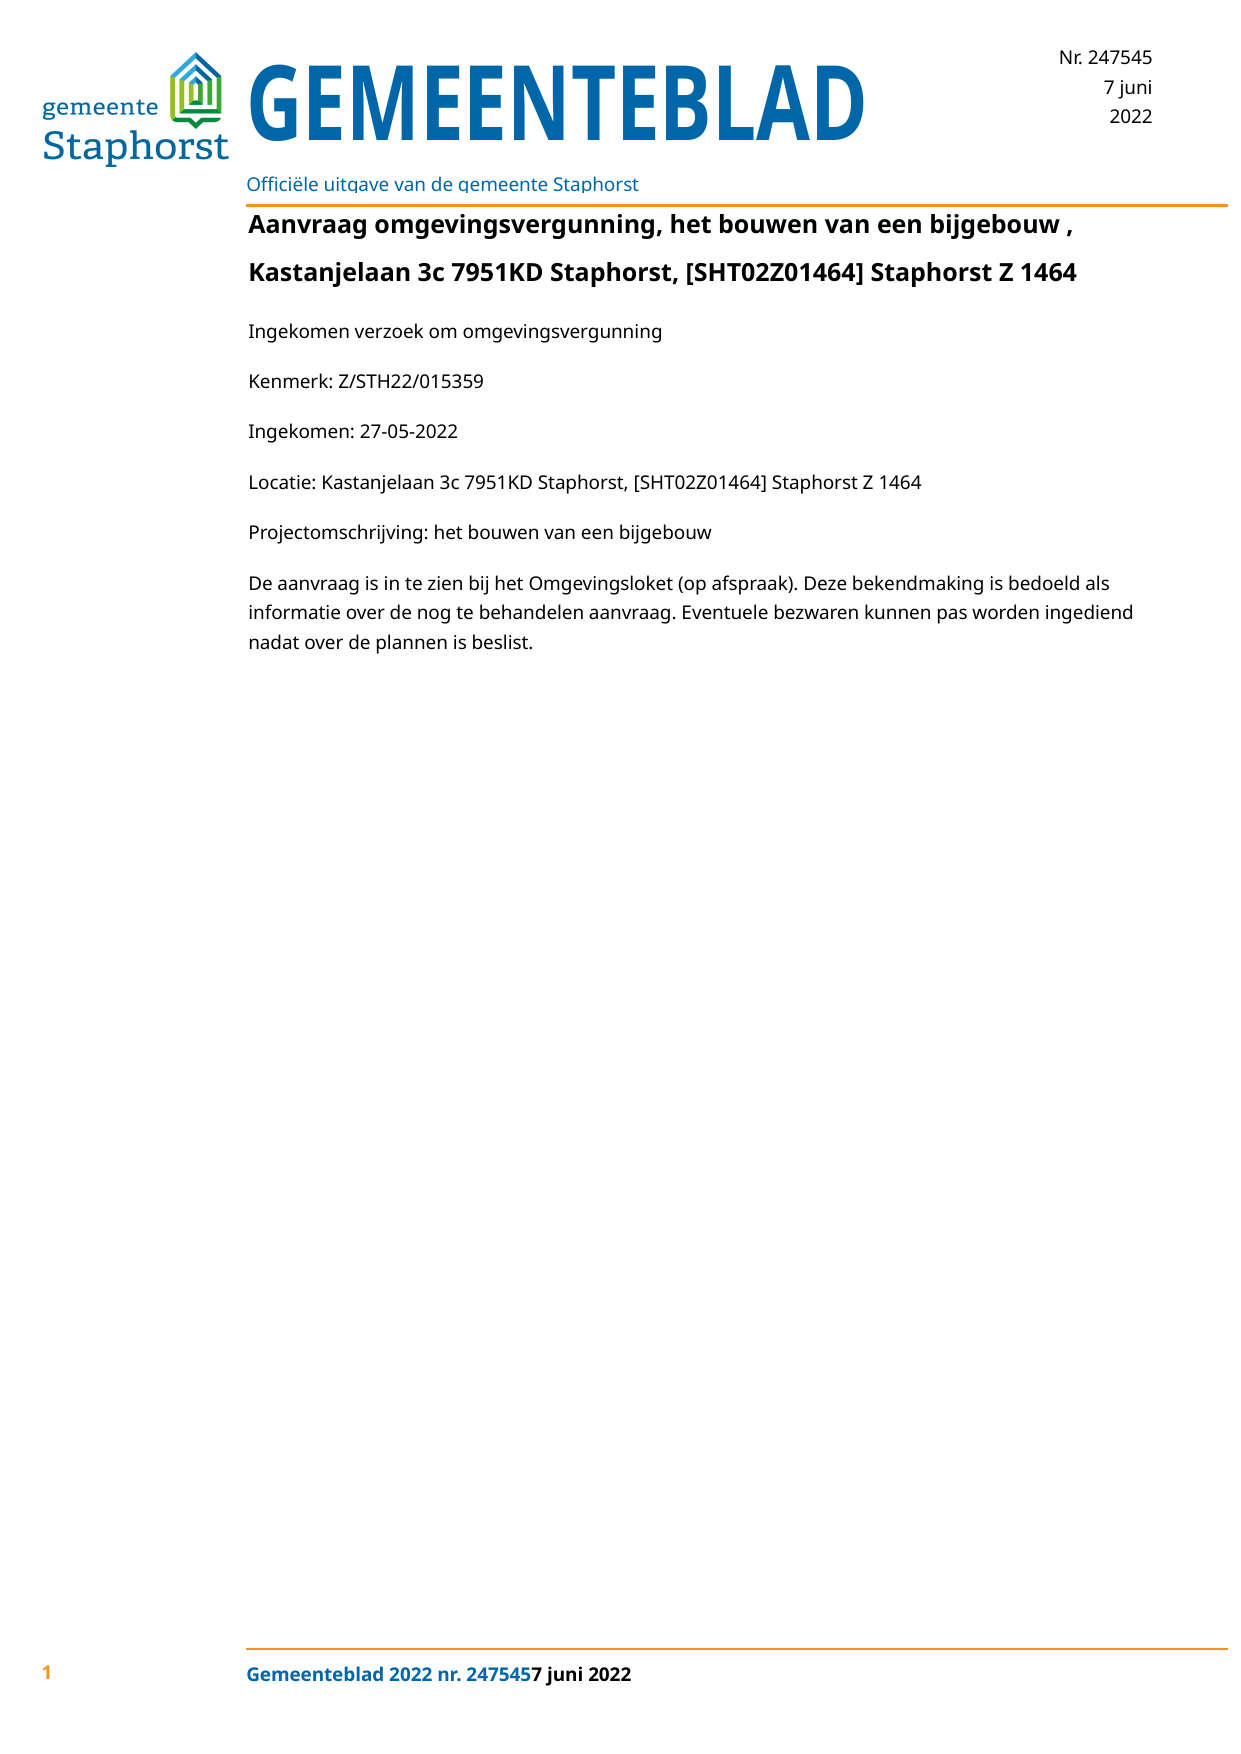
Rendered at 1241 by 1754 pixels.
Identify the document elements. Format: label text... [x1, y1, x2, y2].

text Locatie: Kastanjelaan 3c 7951KD Staphorst, [SHT02Z01464] Staphorst Z 1464 [248, 469, 1152, 495]
picture [41, 47, 231, 172]
text Ingekomen: 27-05-2022 [248, 419, 1152, 444]
text De aanvraag is in te zien bij het Omgevingsloket (op afspraak). Deze bekendmaking is bedoeld als informatie over de nog te behandelen aanvraag. Eventuele bezwaren kunnen pas worden ingediend nadat over de plannen is beslist. [248, 570, 1152, 655]
text Kenmerk: Z/STH22/015359 [248, 368, 1152, 394]
text Projectomschrijving: het bouwen van een bijgebouw [248, 519, 1152, 545]
text Aanvraag omgevingsvergunning, het bouwen van een bijgebouw , Kastanjelaan 3c 7951KD Staphorst, [SHT02Z01464] Staphorst Z 1464 [248, 207, 1152, 288]
text Ingekomen verzoek om omgevingsvergunning [248, 318, 1152, 344]
